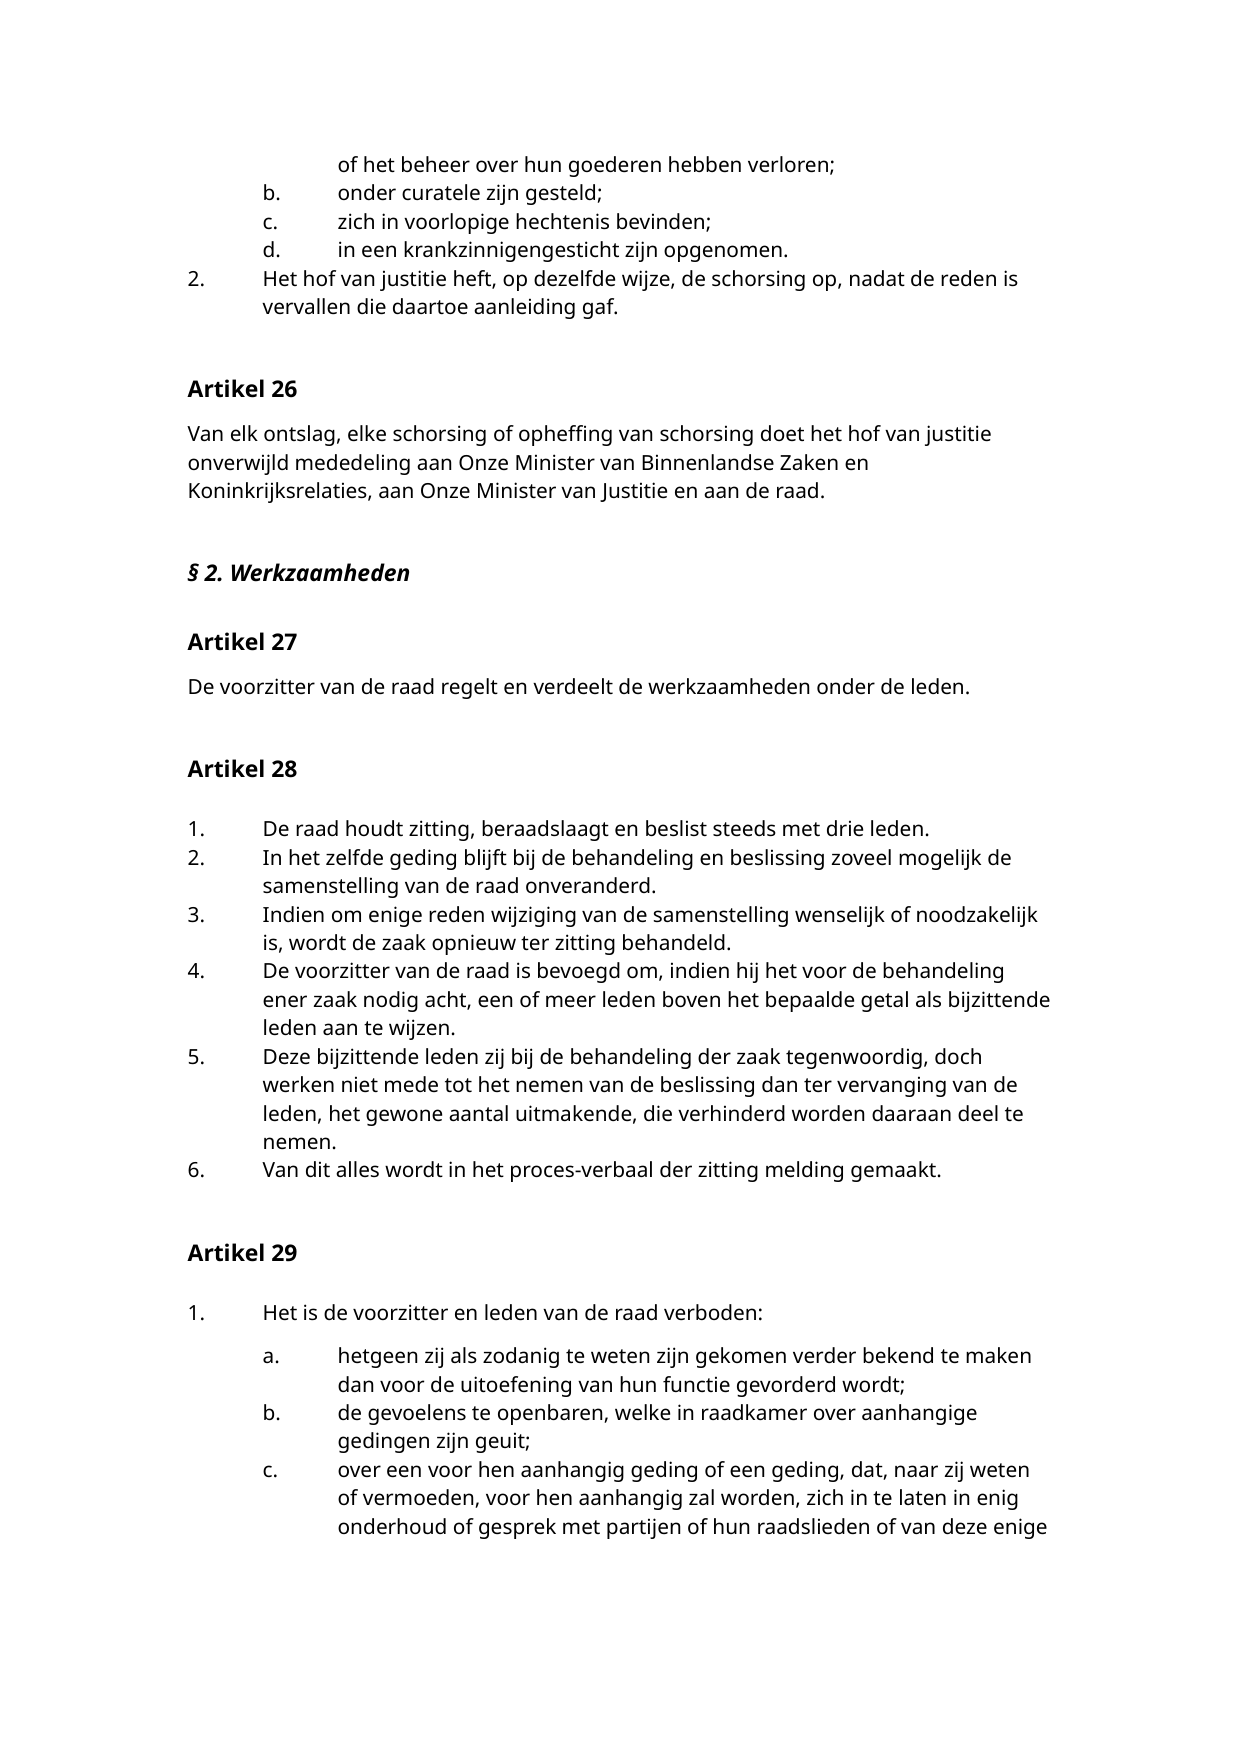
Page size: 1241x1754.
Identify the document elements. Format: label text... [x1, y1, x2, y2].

text Van elk ontslag, elke schorsing of opheffing van schorsing doet het hof van justitie onverwijld mededeling aan Onze Minister van Binnenlandse Zaken en Koninkrijksrelaties, aan Onze Minister van Justitie en aan de raad. [187, 419, 1053, 505]
subtitle Artikel 26 [187, 373, 1053, 404]
list Het is de voorzitter en leden van de raad verboden: [187, 1298, 1053, 1326]
list hetgeen zij als zodanig te weten zijn gekomen verder bekend te maken dan voor de uitoefening van hun functie gevorderd wordt; [262, 1341, 1053, 1398]
subtitle Artikel 27 [187, 626, 1053, 657]
list Indien om enige reden wijziging van de samenstelling wenselijk of noodzakelijk is, wordt de zaak opnieuw ter zitting behandeld. [187, 900, 1053, 957]
text De voorzitter van de raad regelt en verdeelt de werkzaamheden onder de leden. [187, 672, 1053, 701]
list de gevoelens te openbaren, welke in raadkamer over aanhangige gedingen zijn geuit; [262, 1398, 1053, 1455]
list De raad houdt zitting, beraadslaagt en beslist steeds met drie leden. [187, 814, 1053, 843]
subtitle § 2. Werkzaamheden [187, 557, 1053, 588]
subtitle Artikel 29 [187, 1237, 1053, 1268]
list Het hof van justitie heft, op dezelfde wijze, de schorsing op, nadat de reden is vervallen die daartoe aanleiding gaf. [187, 264, 1053, 321]
list in een krankzinnigengesticht zijn opgenomen. [262, 235, 1053, 264]
list Van dit alles wordt in het proces-verbaal der zitting melding gemaakt. [187, 1156, 1053, 1184]
list of het beheer over hun goederen hebben verloren; [262, 150, 1053, 178]
list onder curatele zijn gesteld; [262, 178, 1053, 207]
list zich in voorlopige hechtenis bevinden; [262, 207, 1053, 235]
list Deze bijzittende leden zij bij de behandeling der zaak tegenwoordig, doch werken niet mede tot het nemen van de beslissing dan ter vervanging van de leden, het gewone aantal uitmakende, die verhinderd worden daaraan deel te nemen. [187, 1042, 1053, 1156]
list De voorzitter van de raad is bevoegd om, indien hij het voor de behandeling ener zaak nodig acht, een of meer leden boven het bepaalde getal als bijzittende leden aan te wijzen. [187, 957, 1053, 1042]
list over een voor hen aanhangig geding of een geding, dat, naar zij weten of vermoeden, voor hen aanhangig zal worden, zich in te laten in enig onderhoud of gesprek met partijen of hun raadslieden of van deze enige [262, 1455, 1053, 1540]
subtitle Artikel 28 [187, 753, 1053, 784]
list In het zelfde geding blijft bij de behandeling en beslissing zoveel mogelijk de samenstelling van de raad onveranderd. [187, 843, 1053, 900]
